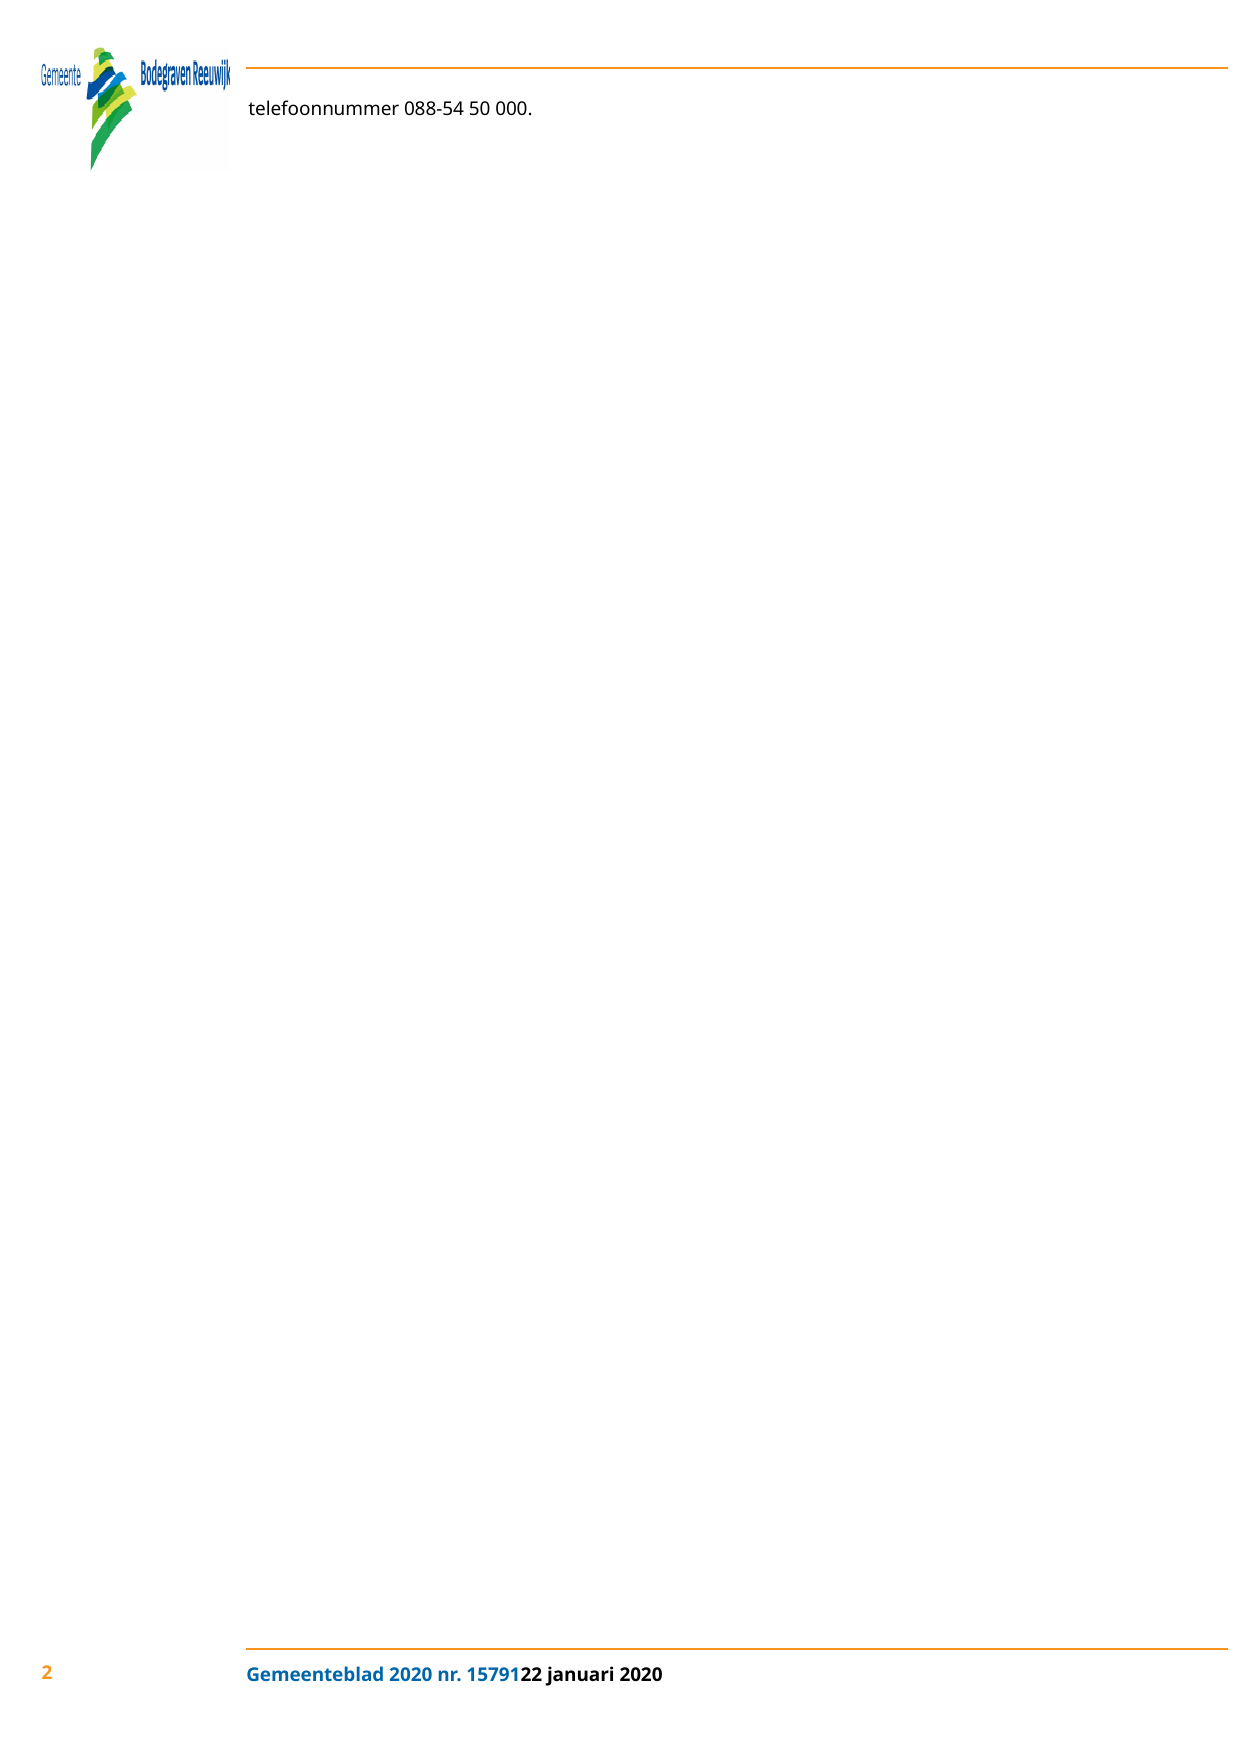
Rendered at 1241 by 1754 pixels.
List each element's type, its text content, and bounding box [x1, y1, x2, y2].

text telefoonnummer 088-54 50 000. [248, 95, 1152, 121]
picture [41, 47, 231, 172]
